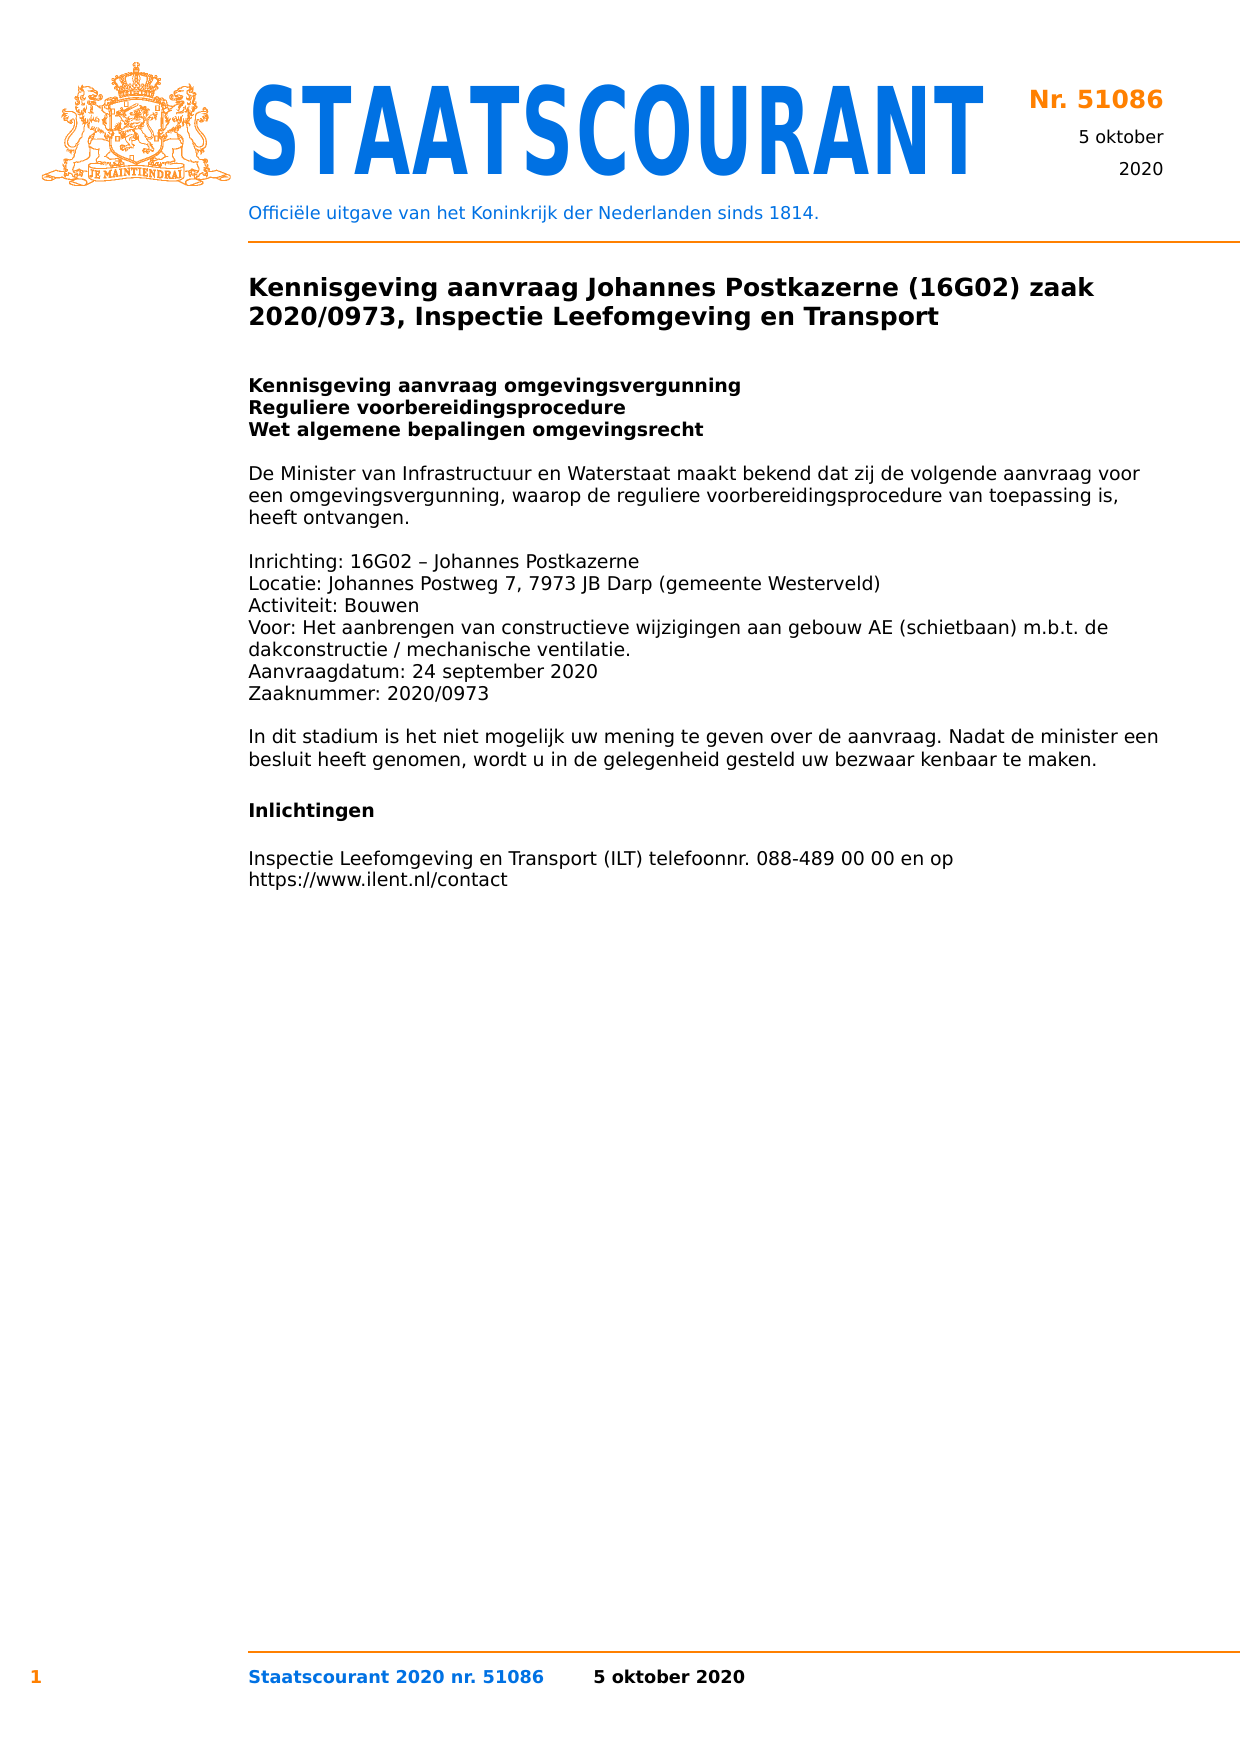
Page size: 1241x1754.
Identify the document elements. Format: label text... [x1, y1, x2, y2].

text Inspectie Leefomgeving en Transport (ILT) telefoonnr. 088-489 00 00 en op https://www.ilent.nl/contact [248, 847, 1163, 891]
text Zaaknummer: 2020/0973 [248, 683, 1163, 704]
table_header Nr. 51086 [998, 62, 1240, 121]
table_header [25, 62, 248, 241]
picture [41, 62, 231, 186]
text Locatie: Johannes Postweg 7, 7973 JB Darp (gemeente Westerveld) [248, 573, 1163, 595]
text Inrichting: 16G02 – Johannes Postkazerne [248, 551, 1163, 573]
text In dit stadium is het niet mogelijk uw mening te geven over de aanvraag. Nadat de minister een besluit heeft genomen, wordt u in de gelegenheid gesteld uw bezwaar kenbaar te maken. [248, 726, 1163, 770]
text Aanvraagdatum: 24 september 2020 [248, 661, 1163, 683]
text Wet algemene bepalingen omgevingsrecht [248, 419, 1163, 441]
table_cell Officiële uitgave van het Koninkrijk der Nederlanden sinds 1814. [248, 203, 1240, 241]
text Reguliere voorbereidingsprocedure [248, 397, 1163, 419]
subtitle Kennisgeving aanvraag Johannes Postkazerne (16G02) zaak 2020/0973, Inspectie Leefomgeving en Transport [248, 273, 1163, 331]
table_header STAATSCOURANT [248, 62, 998, 203]
text Activiteit: Bouwen [248, 595, 1163, 617]
text Kennisgeving aanvraag omgevingsvergunning [248, 375, 1163, 397]
subtitle Inlichtingen [248, 800, 1163, 822]
table_cell 2020 [998, 153, 1240, 203]
table_cell 5 oktober [998, 121, 1240, 153]
text Voor: Het aanbrengen van constructieve wijzigingen aan gebouw AE (schietbaan) m.b.t. de dakconstructie / mechanische ventilatie. [248, 617, 1163, 661]
text De Minister van Infrastructuur en Waterstaat maakt bekend dat zij de volgende aanvraag voor een omgevingsvergunning, waarop de reguliere voorbereidingsprocedure van toepassing is, heeft ontvangen. [248, 463, 1163, 529]
